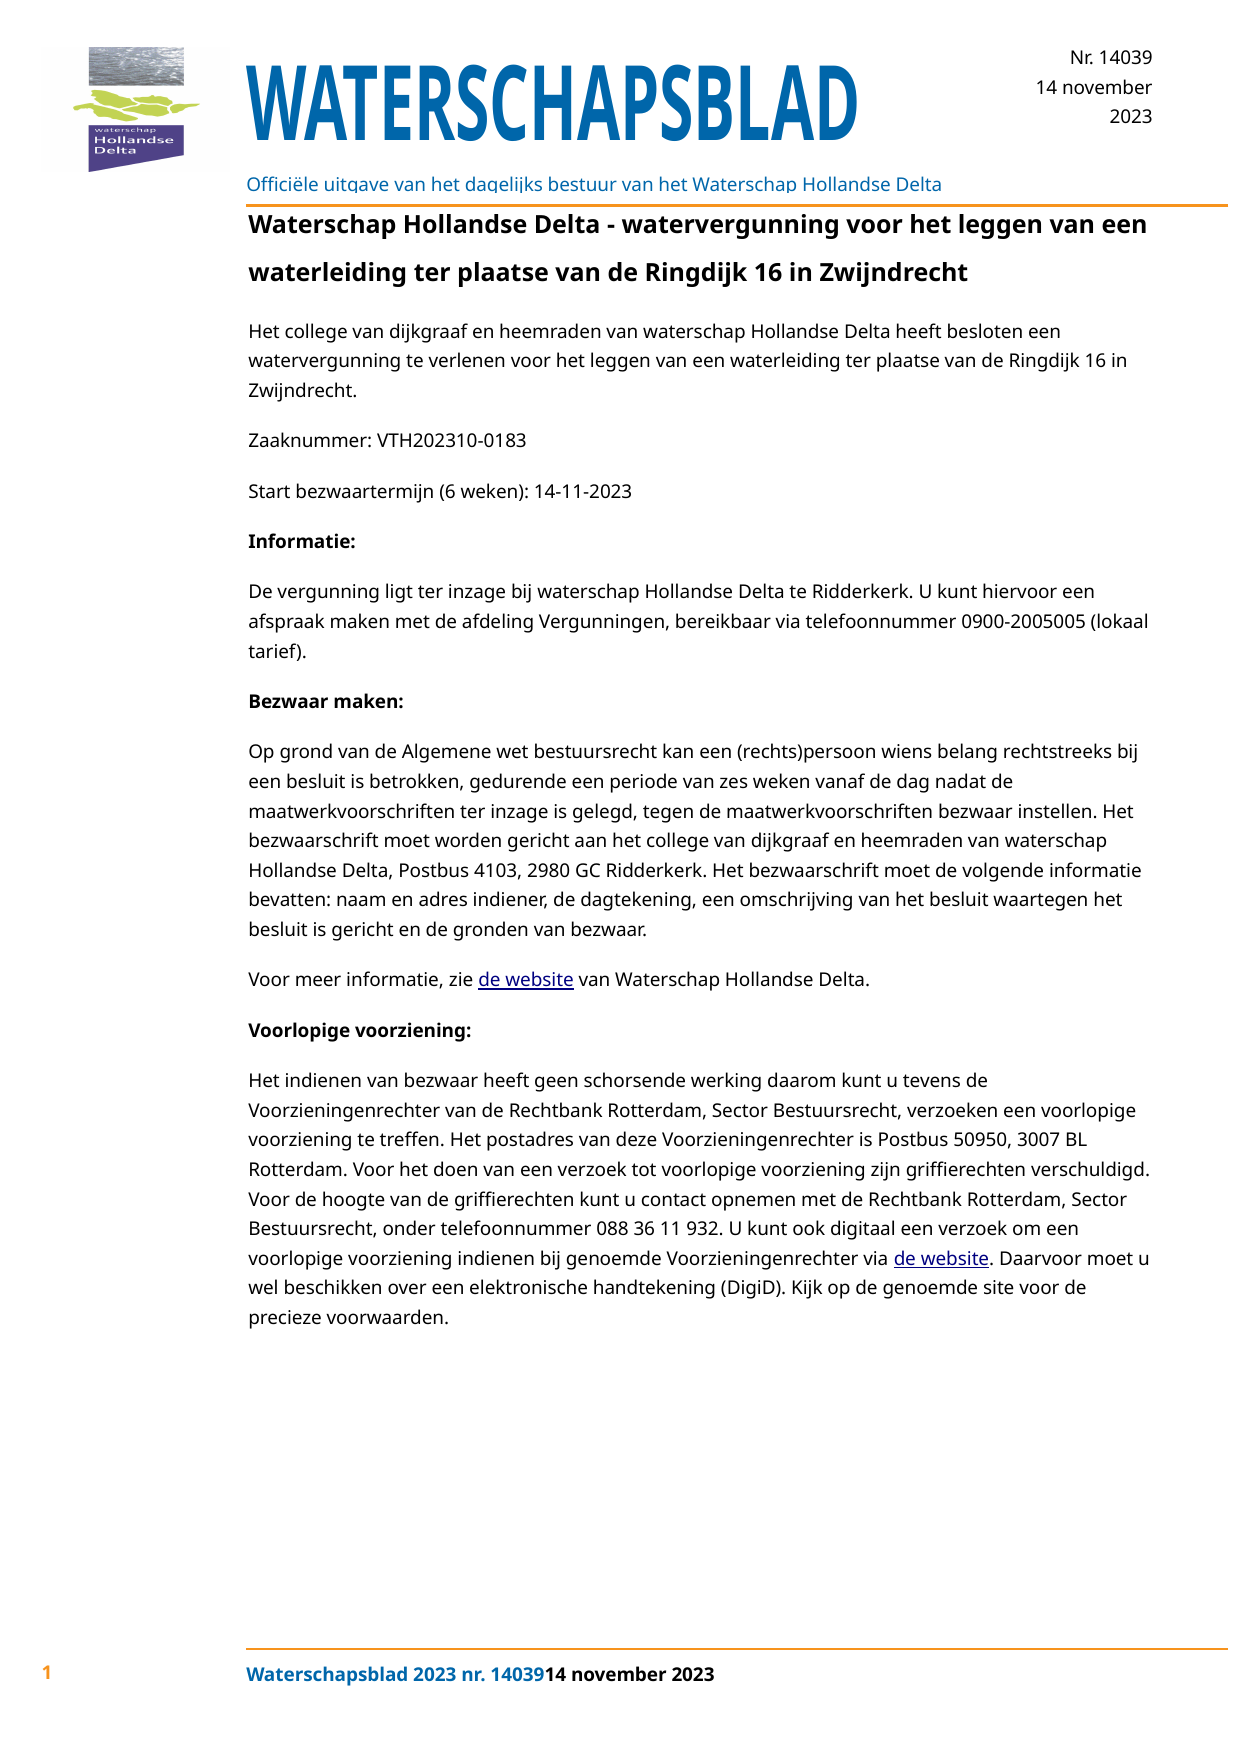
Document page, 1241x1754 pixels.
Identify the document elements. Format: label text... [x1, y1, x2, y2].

text Voorlopige voorziening: [248, 1017, 1152, 1043]
text Bezwaar maken: [248, 688, 1152, 714]
text Waterschap Hollandse Delta - watervergunning voor het leggen van een waterleiding ter plaatse van de Ringdijk 16 in Zwijndrecht [248, 207, 1152, 288]
picture [41, 47, 231, 172]
text Start bezwaartermijn (6 weken): 14-11-2023 [248, 478, 1152, 504]
text De vergunning ligt ter inzage bij waterschap Hollandse Delta te Ridderkerk. U kunt hiervoor een afspraak maken met de afdeling Vergunningen, bereikbaar via telefoonnummer 0900-2005005 (lokaal tarief). [248, 579, 1152, 664]
text Voor meer informatie, zie de website van Waterschap Hollandse Delta. [248, 967, 1152, 992]
text Zaaknummer: VTH202310-0183 [248, 427, 1152, 453]
text Informatie: [248, 528, 1152, 554]
text Op grond van de Algemene wet bestuursrecht kan een (rechts)persoon wiens belang rechtstreeks bij een besluit is betrokken, gedurende een periode van zes weken vanaf de dag nadat de maatwerkvoorschriften ter inzage is gelegd, tegen de maatwerkvoorschriften bezwaar instellen. Het bezwaarschrift moet worden gericht aan het college van dijkgraaf en heemraden van waterschap Hollandse Delta, Postbus 4103, 2980 GC Ridderkerk. Het bezwaarschrift moet de volgende informatie bevatten: naam en adres indiener, de dagtekening, een omschrijving van het besluit waartegen het besluit is gericht en de gronden van bezwaar. [248, 739, 1152, 942]
text Het indienen van bezwaar heeft geen schorsende werking daarom kunt u tevens de Voorzieningenrechter van de Rechtbank Rotterdam, Sector Bestuursrecht, verzoeken een voorlopige voorziening te treffen. Het postadres van deze Voorzieningenrechter is Postbus 50950, 3007 BL Rotterdam. Voor het doen van een verzoek tot voorlopige voorziening zijn griffierechten verschuldigd. Voor de hoogte van de griffierechten kunt u contact opnemen met de Rechtbank Rotterdam, Sector Bestuursrecht, onder telefoonnummer 088 36 11 932. U kunt ook digitaal een verzoek om een voorlopige voorziening indienen bij genoemde Voorzieningenrechter via de website. Daarvoor moet u wel beschikken over een elektronische handtekening (DigiD). Kijk op de genoemde site voor de precieze voorwaarden. [248, 1067, 1152, 1330]
text Het college van dijkgraaf en heemraden van waterschap Hollandse Delta heeft besloten een watervergunning te verlenen voor het leggen van een waterleiding ter plaatse van de Ringdijk 16 in Zwijndrecht. [248, 318, 1152, 403]
